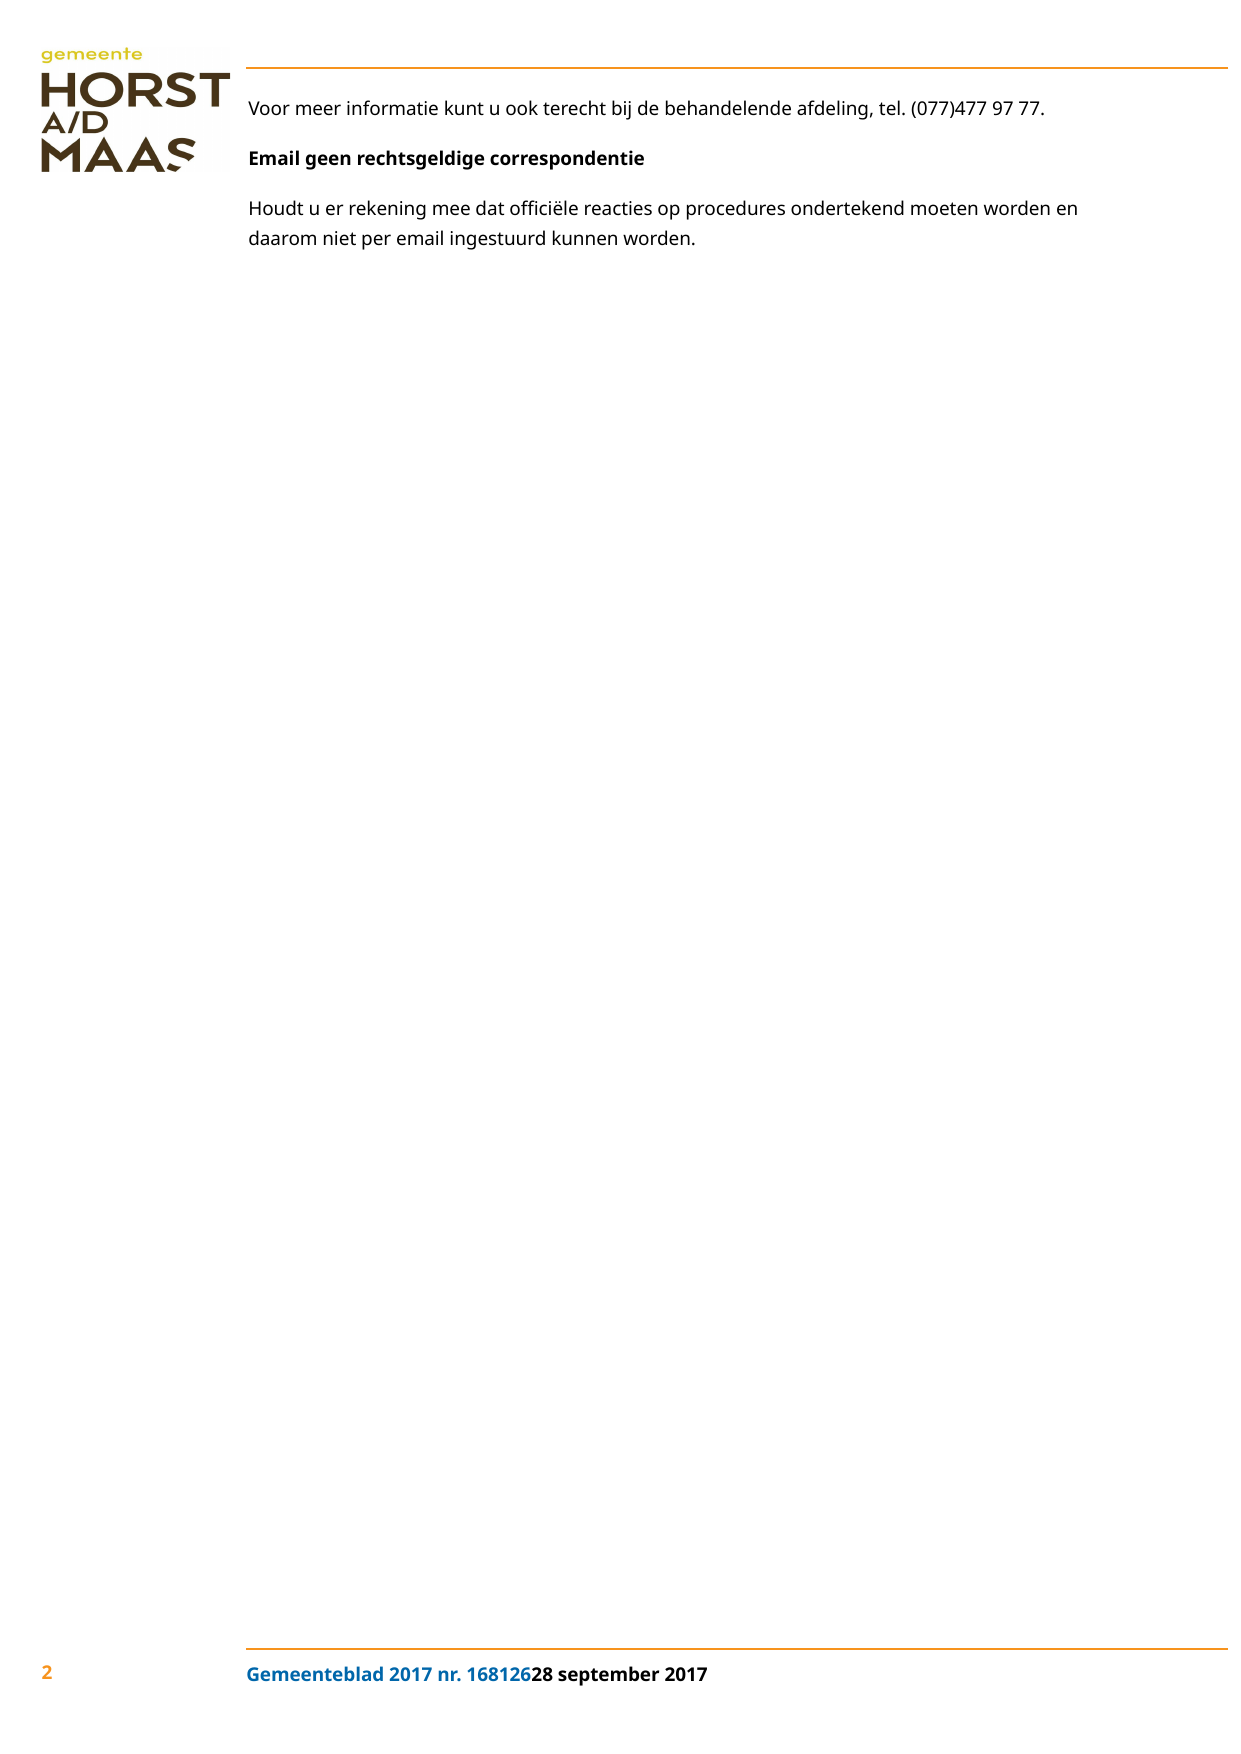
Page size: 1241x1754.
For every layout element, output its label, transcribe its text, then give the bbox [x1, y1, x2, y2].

text Voor meer informatie kunt u ook terecht bij de behandelende afdeling, tel. (077)477 97 77. [248, 95, 1152, 121]
text Houdt u er rekening mee dat officiële reacties op procedures ondertekend moeten worden en daarom niet per email ingestuurd kunnen worden. [248, 196, 1152, 251]
picture [41, 47, 231, 172]
text Email geen rechtsgeldige correspondentie [248, 145, 1152, 171]
